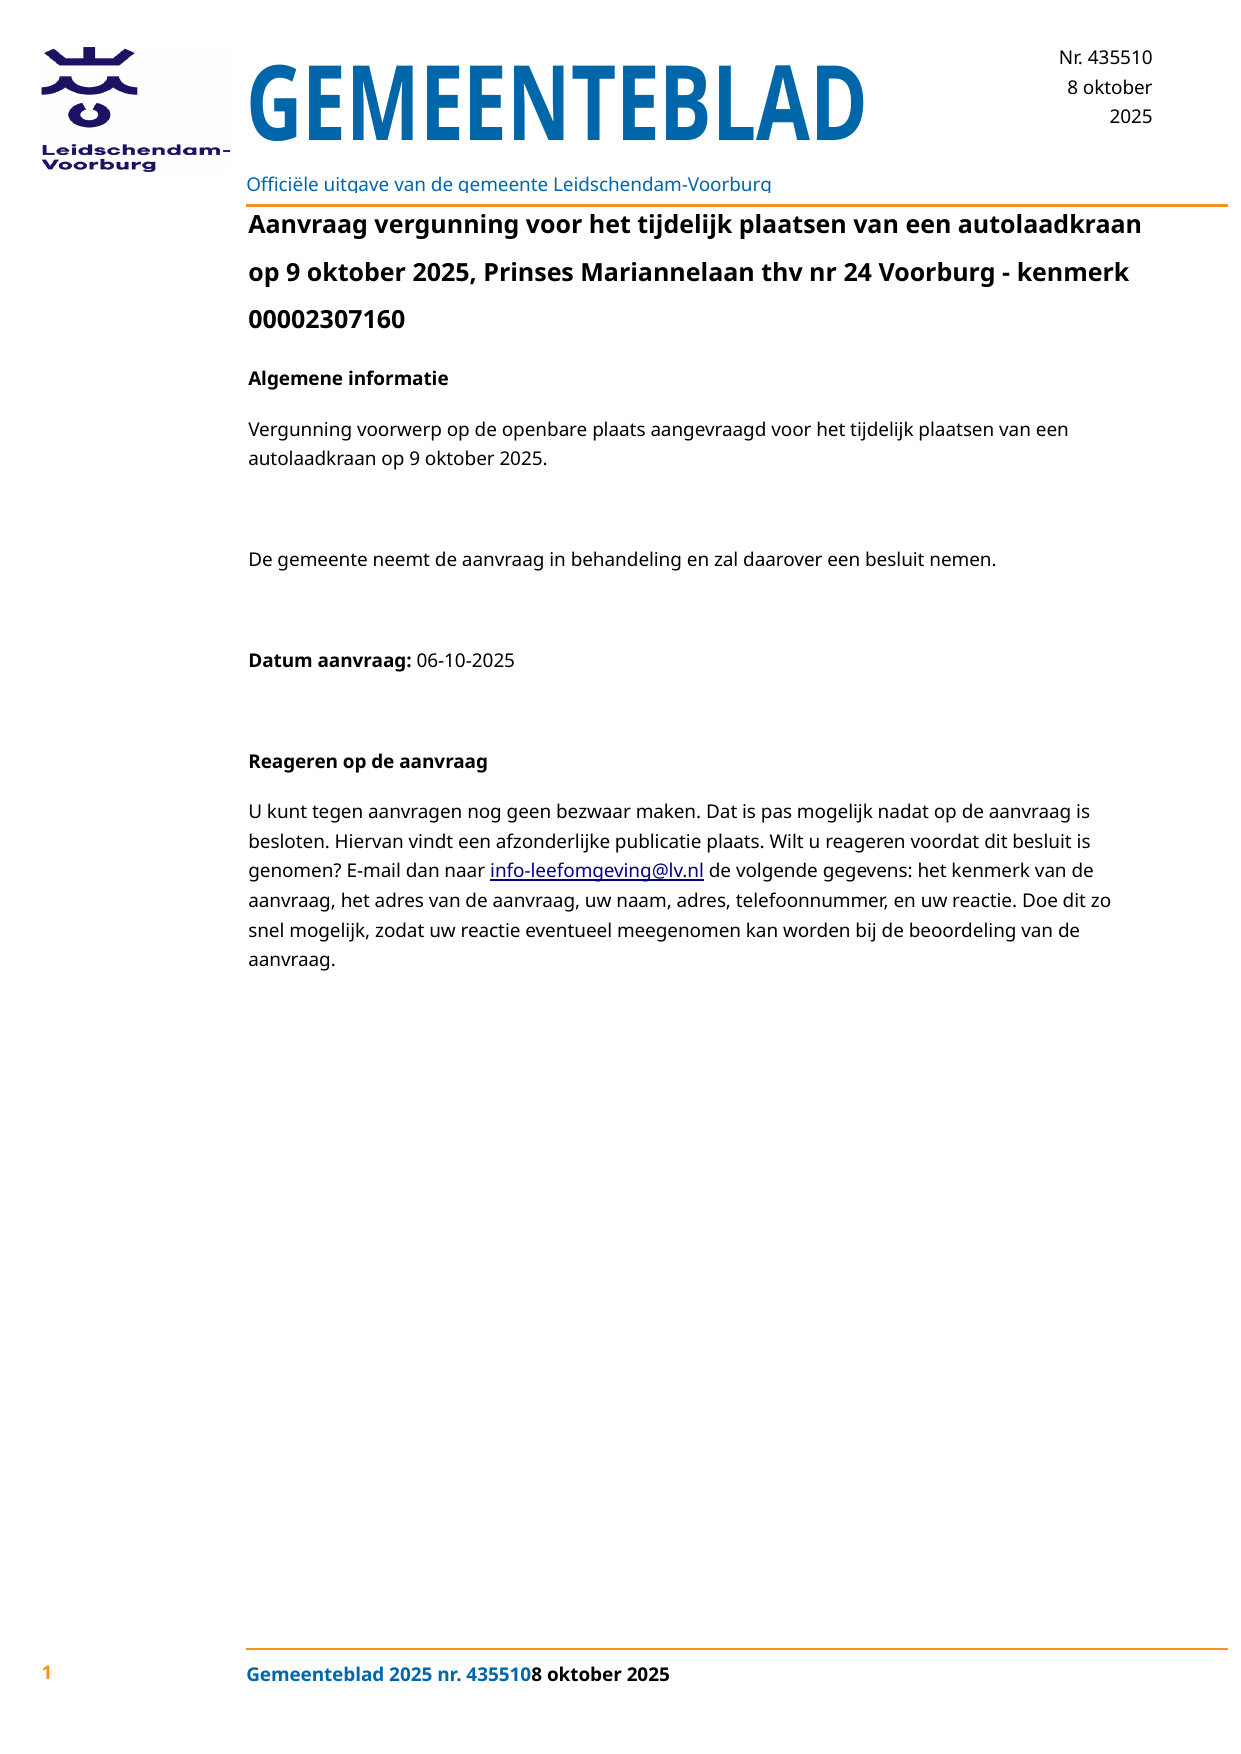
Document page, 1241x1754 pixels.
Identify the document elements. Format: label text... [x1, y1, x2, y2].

text Vergunning voorwerp op de openbare plaats aangevraagd voor het tijdelijk plaatsen van een autolaadkraan op 9 oktober 2025. [248, 416, 1152, 471]
text Reageren op de aanvraag [248, 748, 1152, 774]
text Algemene informatie [248, 366, 1152, 391]
text U kunt tegen aanvragen nog geen bezwaar maken. Dat is pas mogelijk nadat op de aanvraag is besloten. Hiervan vindt een afzonderlijke publicatie plaats. Wilt u reageren voordat dit besluit is genomen? E-mail dan naar info-leefomgeving@lv.nl de volgende gegevens: het kenmerk van de aanvraag, het adres van de aanvraag, uw naam, adres, telefoonnummer, en uw reactie. Doe dit zo snel mogelijk, zodat uw reactie eventueel meegenomen kan worden bij de beoordeling van de aanvraag. [248, 798, 1152, 972]
text Aanvraag vergunning voor het tijdelijk plaatsen van een autolaadkraan op 9 oktober 2025, Prinses Mariannelaan thv nr 24 Voorburg - kenmerk 00002307160 [248, 207, 1152, 336]
picture [41, 47, 231, 172]
text Datum aanvraag: 06-10-2025 [248, 647, 1152, 673]
text De gemeente neemt de aanvraag in behandeling en zal daarover een besluit nemen. [248, 546, 1152, 572]
